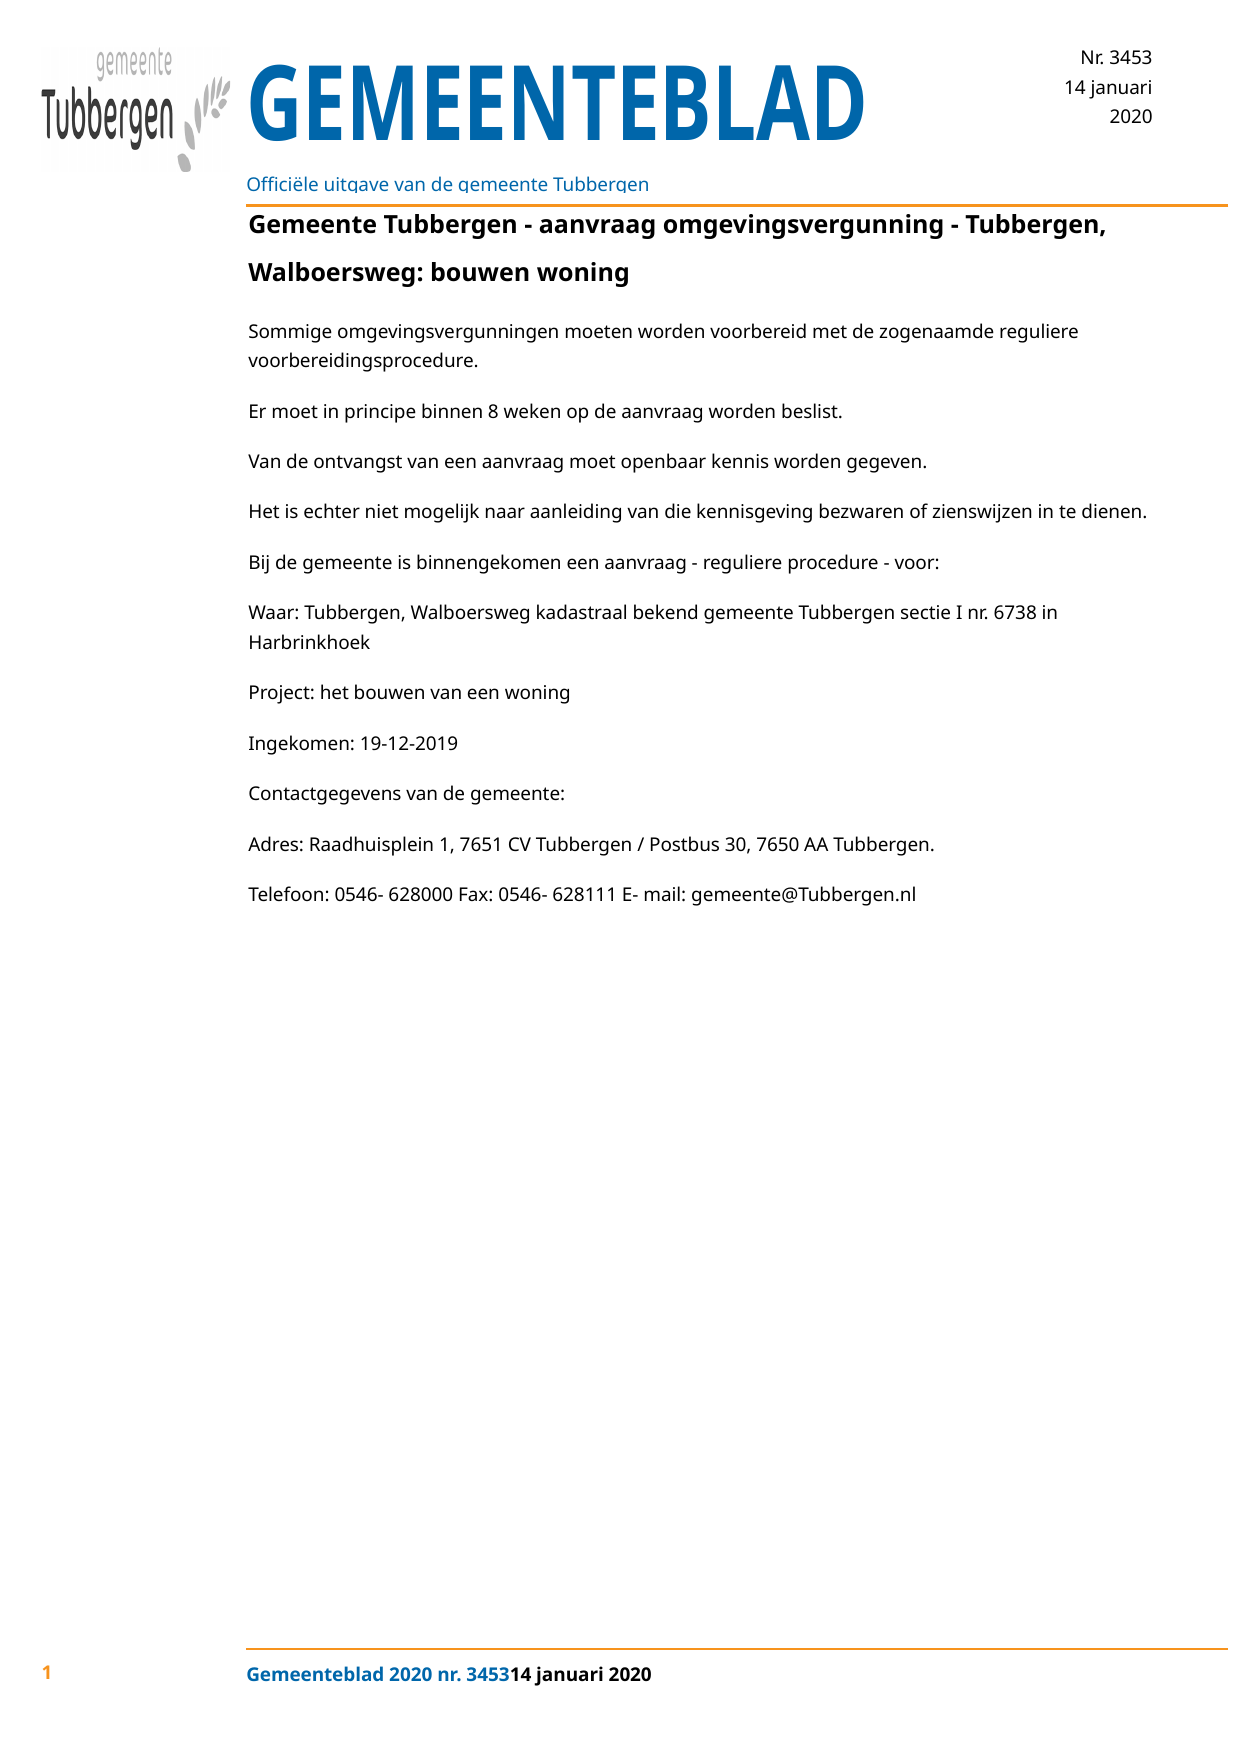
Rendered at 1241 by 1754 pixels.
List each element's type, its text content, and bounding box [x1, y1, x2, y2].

text Er moet in principe binnen 8 weken op de aanvraag worden beslist. [248, 398, 1152, 424]
picture [41, 47, 231, 172]
text Telefoon: 0546- 628000 Fax: 0546- 628111 E- mail: gemeente@Tubbergen.nl [248, 881, 1152, 907]
text Contactgegevens van de gemeente: [248, 780, 1152, 806]
text Het is echter niet mogelijk naar aanleiding van die kennisgeving bezwaren of zienswijzen in te dienen. [248, 499, 1152, 524]
text Van de ontvangst van een aanvraag moet openbaar kennis worden gegeven. [248, 448, 1152, 474]
text Project: het bouwen van een woning [248, 679, 1152, 705]
text Sommige omgevingsvergunningen moeten worden voorbereid met de zogenaamde reguliere voorbereidingsprocedure. [248, 318, 1152, 373]
text Adres: Raadhuisplein 1, 7651 CV Tubbergen / Postbus 30, 7650 AA Tubbergen. [248, 831, 1152, 857]
text Bij de gemeente is binnengekomen een aanvraag - reguliere procedure - voor: [248, 549, 1152, 575]
text Waar: Tubbergen, Walboersweg kadastraal bekend gemeente Tubbergen sectie I nr. 6738 in Harbrinkhoek [248, 599, 1152, 655]
text Ingekomen: 19-12-2019 [248, 730, 1152, 756]
text Gemeente Tubbergen - aanvraag omgevingsvergunning - Tubbergen, Walboersweg: bouwen woning [248, 207, 1152, 288]
